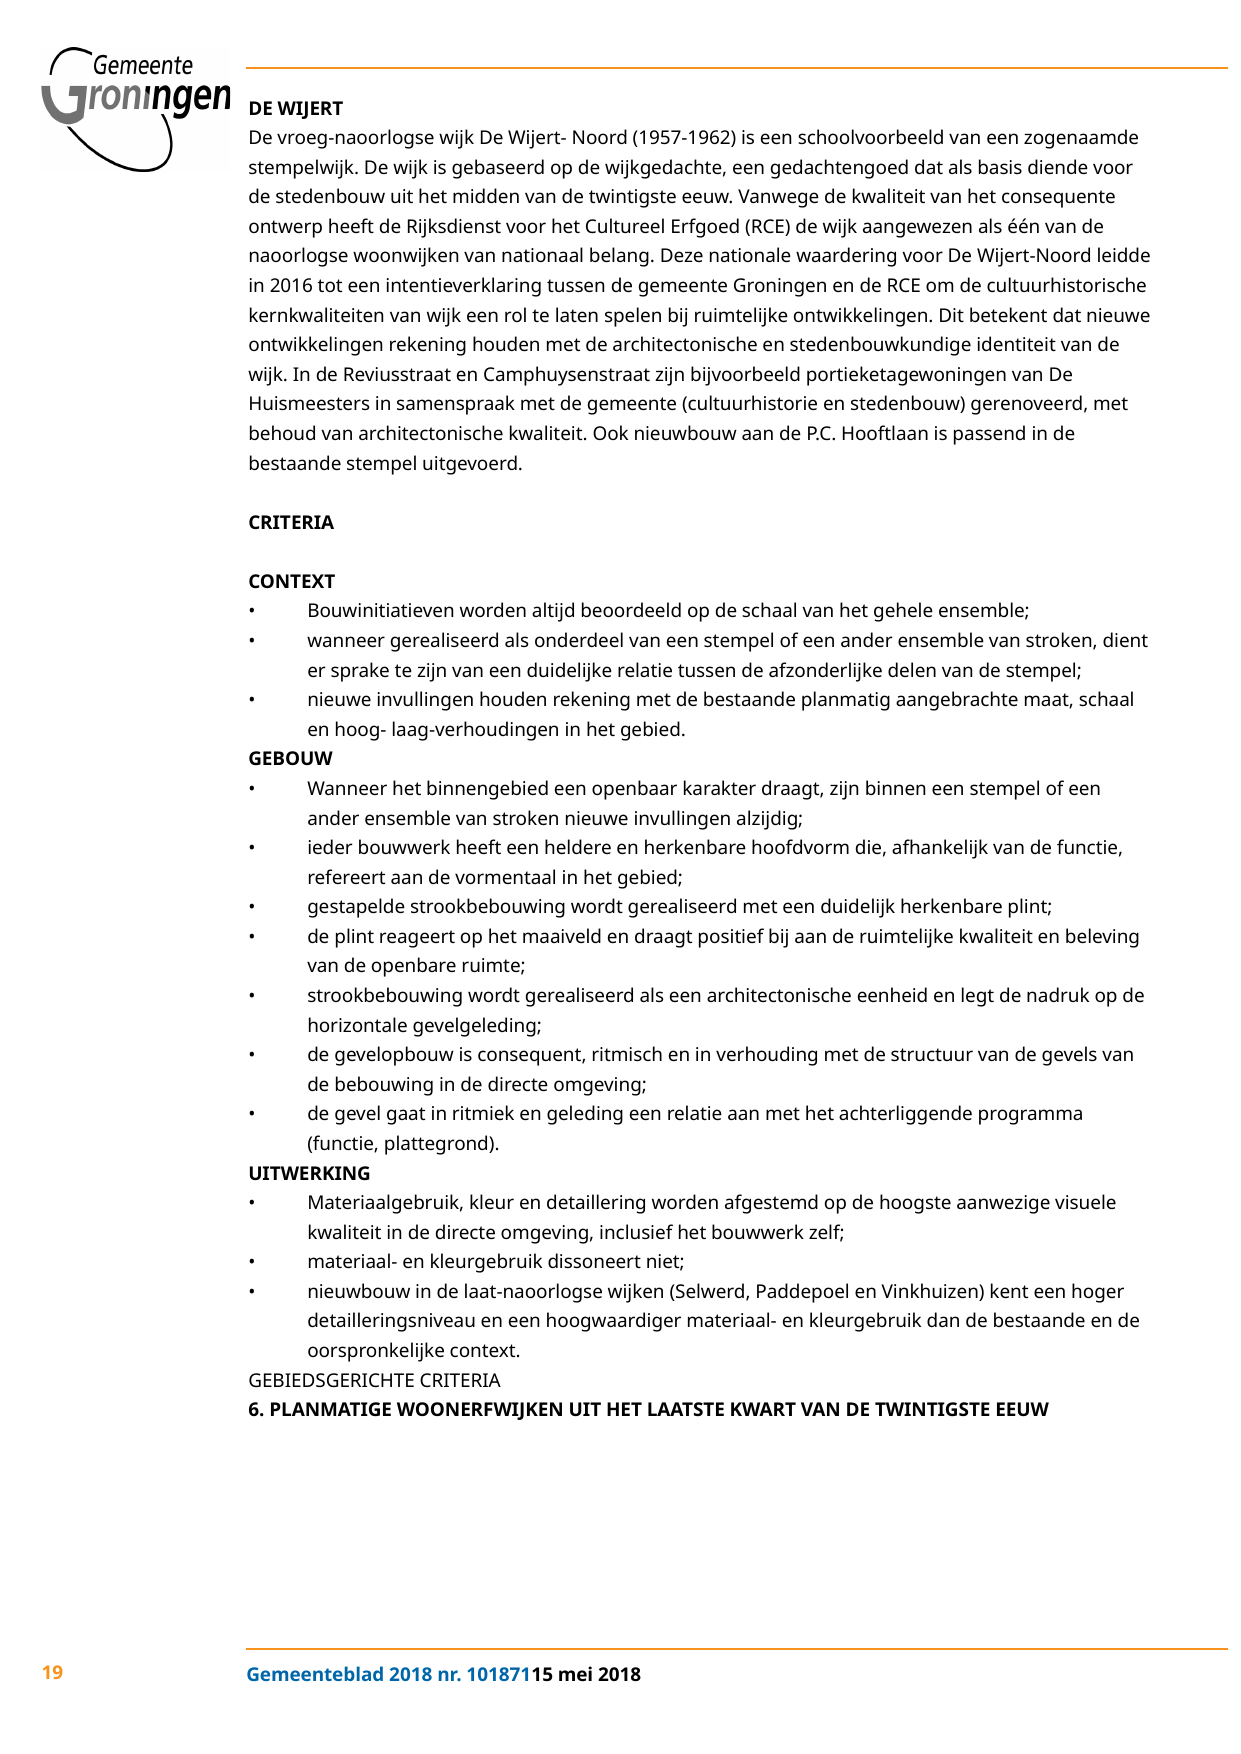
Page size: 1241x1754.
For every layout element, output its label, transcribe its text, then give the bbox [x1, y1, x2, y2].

text CONTEXT [248, 568, 1152, 594]
list ieder bouwwerk heeft een heldere en herkenbare hoofdvorm die, afhankelijk van de functie, refereert aan de vormentaal in het gebied; [248, 834, 1152, 890]
list strookbebouwing wordt gerealiseerd als een architectonische eenheid en legt de nadruk op de horizontale gevelgeleding; [248, 982, 1152, 1038]
text DE WIJERT [248, 95, 1152, 121]
list nieuwbouw in de laat-naoorlogse wijken (Selwerd, Paddepoel en Vinkhuizen) kent een hoger detailleringsniveau en een hoogwaardiger materiaal- en kleurgebruik dan de bestaande en de oorspronkelijke context. [248, 1278, 1152, 1363]
text De vroeg-naoorlogse wijk De Wijert- Noord (1957-1962) is een schoolvoorbeeld van een zogenaamde stempelwijk. De wijk is gebaseerd op de wijkgedachte, een gedachtengoed dat als basis diende voor de stedenbouw uit het midden van de twintigste eeuw. Vanwege de kwaliteit van het consequente ontwerp heeft de Rijksdienst voor het Cultureel Erfgoed (RCE) de wijk aangewezen als één van de naoorlogse woonwijken van nationaal belang. Deze nationale waardering voor De Wijert-Noord leidde in 2016 tot een intentieverklaring tussen de gemeente Groningen en de RCE om de cultuurhistorische kernkwaliteiten van wijk een rol te laten spelen bij ruimtelijke ontwikkelingen. Dit betekent dat nieuwe ontwikkelingen rekening houden met de architectonische en stedenbouwkundige identiteit van de wijk. In de Reviusstraat en Camphuysenstraat zijn bijvoorbeeld portieketagewoningen van De Huismeesters in samenspraak met de gemeente (cultuurhistorie en stedenbouw) gerenoveerd, met behoud van architectonische kwaliteit. Ook nieuwbouw aan de P.C. Hooftlaan is passend in de bestaande stempel uitgevoerd. [248, 124, 1152, 476]
list de gevelopbouw is consequent, ritmisch en in verhouding met de structuur van de gevels van de bebouwing in de directe omgeving; [248, 1041, 1152, 1097]
text UITWERKING [248, 1160, 1152, 1186]
list de gevel gaat in ritmiek en geleding een relatie aan met het achterliggende programma (functie, plattegrond). [248, 1101, 1152, 1156]
text CRITERIA [248, 509, 1152, 535]
picture [41, 47, 231, 172]
list Wanneer het binnengebied een openbaar karakter draagt, zijn binnen een stempel of een ander ensemble van stroken nieuwe invullingen alzijdig; [248, 775, 1152, 831]
list de plint reageert op het maaiveld en draagt positief bij aan de ruimtelijke kwaliteit en beleving van de openbare ruimte; [248, 923, 1152, 978]
list wanneer gerealiseerd als onderdeel van een stempel of een ander ensemble van stroken, dient er sprake te zijn van een duidelijke relatie tussen de afzonderlijke delen van de stempel; [248, 627, 1152, 683]
list Bouwinitiatieven worden altijd beoordeeld op de schaal van het gehele ensemble; [248, 598, 1152, 623]
list nieuwe invullingen houden rekening met de bestaande planmatig aangebrachte maat, schaal en hoog- laag-verhoudingen in het gebied. [248, 686, 1152, 742]
list gestapelde strookbebouwing wordt gerealiseerd met een duidelijk herkenbare plint; [248, 893, 1152, 919]
text 6. PLANMATIGE WOONERFWIJKEN UIT HET LAATSTE KWART VAN DE TWINTIGSTE EEUW [248, 1396, 1152, 1422]
list Materiaalgebruik, kleur en detaillering worden afgestemd op de hoogste aanwezige visuele kwaliteit in de directe omgeving, inclusief het bouwwerk zelf; [248, 1189, 1152, 1245]
text GEBIEDSGERICHTE CRITERIA [248, 1367, 1152, 1393]
list materiaal- en kleurgebruik dissoneert niet; [248, 1248, 1152, 1274]
text GEBOUW [248, 746, 1152, 771]
